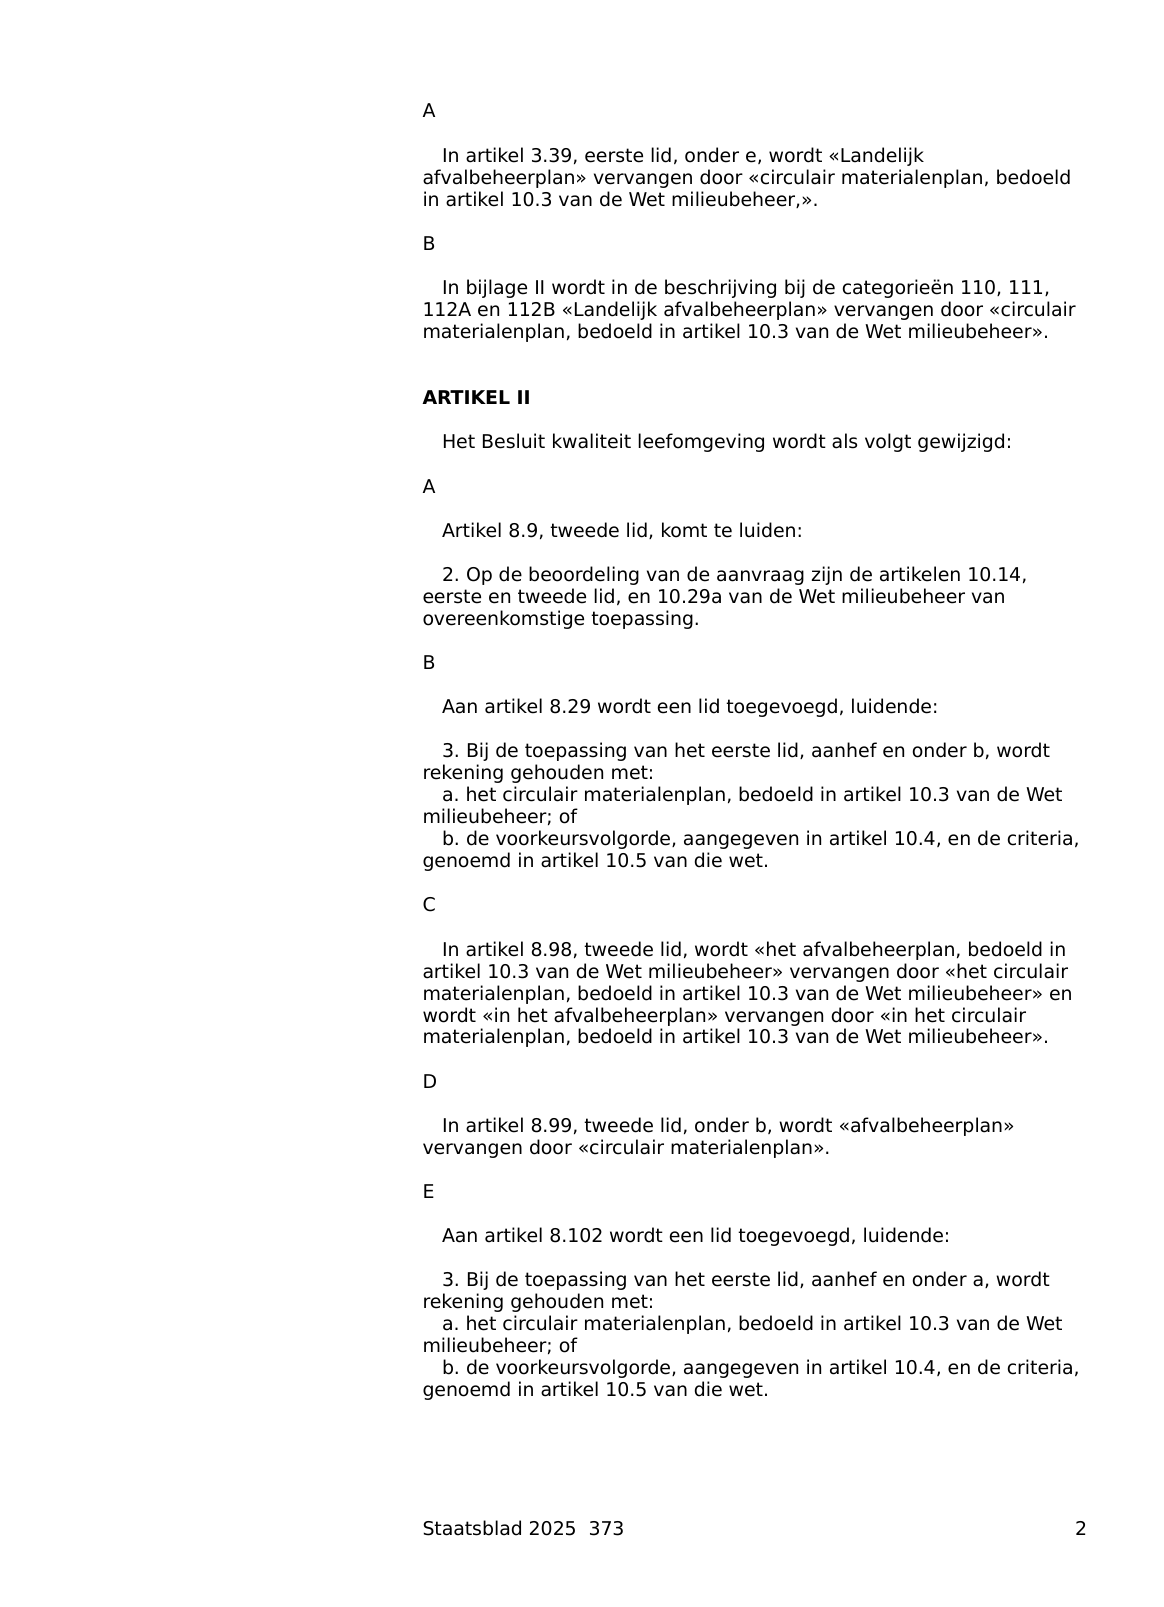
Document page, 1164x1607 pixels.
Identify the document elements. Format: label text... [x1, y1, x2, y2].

text 3. Bij de toepassing van het eerste lid, aanhef en onder a, wordt rekening gehouden met: [422, 1269, 1087, 1313]
text E [422, 1181, 1087, 1203]
text A [422, 476, 1087, 497]
text 2. Op de beoordeling van de aanvraag zijn de artikelen 10.14, eerste en tweede lid, en 10.29a van de Wet milieubeheer van overeenkomstige toepassing. [422, 564, 1087, 630]
text B [422, 652, 1087, 674]
text D [422, 1071, 1087, 1093]
text B [422, 233, 1087, 255]
text a. het circulair materialenplan, bedoeld in artikel 10.3 van de Wet milieubeheer; of [422, 784, 1087, 828]
text Artikel 8.9, tweede lid, komt te luiden: [422, 520, 1087, 542]
text In bijlage II wordt in de beschrijving bij de categorieën 110, 111, 112A en 112B «Landelijk afvalbeheerplan» vervangen door «circulair materialenplan, bedoeld in artikel 10.3 van de Wet milieubeheer». [422, 277, 1087, 343]
text In artikel 8.99, tweede lid, onder b, wordt «afvalbeheerplan» vervangen door «circulair materialenplan». [422, 1115, 1087, 1159]
text 3. Bij de toepassing van het eerste lid, aanhef en onder b, wordt rekening gehouden met: [422, 740, 1087, 784]
text In artikel 3.39, eerste lid, onder e, wordt «Landelijk afvalbeheerplan» vervangen door «circulair materialenplan, bedoeld in artikel 10.3 van de Wet milieubeheer,». [422, 144, 1087, 211]
text C [422, 894, 1087, 916]
text a. het circulair materialenplan, bedoeld in artikel 10.3 van de Wet milieubeheer; of [422, 1313, 1087, 1357]
text Aan artikel 8.102 wordt een lid toegevoegd, luidende: [422, 1225, 1087, 1247]
text A [422, 100, 1087, 122]
text Het Besluit kwaliteit leefomgeving wordt als volgt gewijzigd: [422, 431, 1087, 453]
text b. de voorkeursvolgorde, aangegeven in artikel 10.4, en de criteria, genoemd in artikel 10.5 van die wet. [422, 828, 1087, 872]
text In artikel 8.98, tweede lid, wordt «het afvalbeheerplan, bedoeld in artikel 10.3 van de Wet milieubeheer» vervangen door «het circulair materialenplan, bedoeld in artikel 10.3 van de Wet milieubeheer» en wordt «in het afvalbeheerplan» vervangen door «in het circulair materialenplan, bedoeld in artikel 10.3 van de Wet milieubeheer». [422, 938, 1087, 1048]
text b. de voorkeursvolgorde, aangegeven in artikel 10.4, en de criteria, genoemd in artikel 10.5 van die wet. [422, 1357, 1087, 1401]
text Aan artikel 8.29 wordt een lid toegevoegd, luidende: [422, 696, 1087, 718]
subtitle ARTIKEL II [422, 387, 1087, 409]
